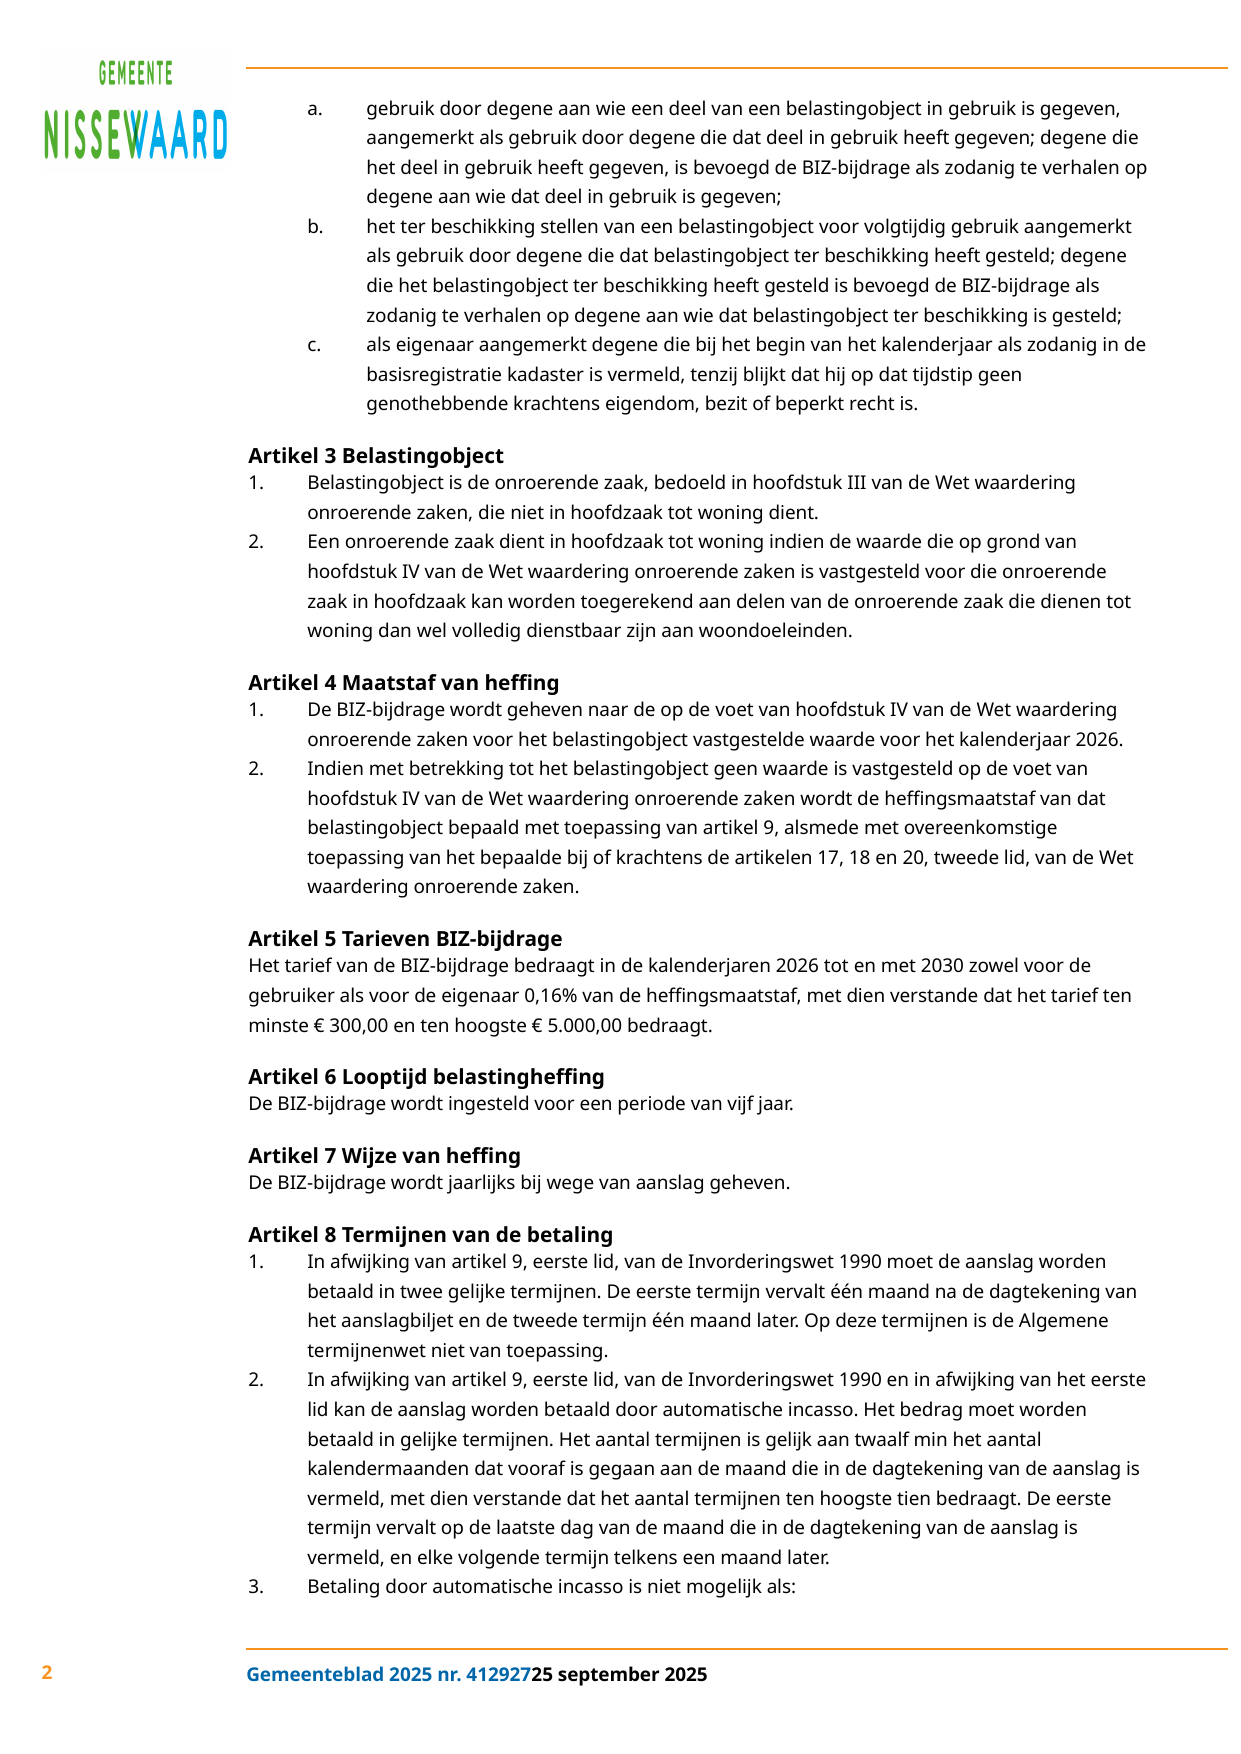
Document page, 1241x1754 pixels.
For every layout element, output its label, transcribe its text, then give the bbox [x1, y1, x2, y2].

list Betaling door automatische incasso is niet mogelijk als: [248, 1574, 1152, 1599]
list Belastingobject is de onroerende zaak, bedoeld in hoofdstuk III van de Wet waardering onroerende zaken, die niet in hoofdzaak tot woning dient. [248, 469, 1152, 525]
list In afwijking van artikel 9, eerste lid, van de Invorderingswet 1990 moet de aanslag worden betaald in twee gelijke termijnen. De eerste termijn vervalt één maand na de dagtekening van het aanslagbiljet en de tweede termijn één maand later. Op deze termijnen is de Algemene termijnenwet niet van toepassing. [248, 1248, 1152, 1363]
list Indien met betrekking tot het belastingobject geen waarde is vastgesteld op de voet van hoofdstuk IV van de Wet waardering onroerende zaken wordt de heffingsmaatstaf van dat belastingobject bepaald met toepassing van artikel 9, alsmede met overeenkomstige toepassing van het bepaalde bij of krachtens de artikelen 17, 18 en 20, tweede lid, van de Wet waardering onroerende zaken. [248, 755, 1152, 899]
picture [41, 47, 231, 172]
text Het tarief van de BIZ-bijdrage bedraagt in de kalenderjaren 2026 tot en met 2030 zowel voor de gebruiker als voor de eigenaar 0,16% van de heffingsmaatstaf, met dien verstande dat het tarief ten minste € 300,00 en ten hoogste € 5.000,00 bedraagt. [248, 953, 1152, 1037]
text Artikel 5 Tarieven BIZ-bijdrage [248, 924, 1152, 953]
text Artikel 4 Maatstaf van heffing [248, 668, 1152, 696]
text De BIZ-bijdrage wordt ingesteld voor een periode van vijf jaar. [248, 1091, 1152, 1116]
list als eigenaar aangemerkt degene die bij het begin van het kalenderjaar als zodanig in de basisregistratie kadaster is vermeld, tenzij blijkt dat hij op dat tijdstip geen genothebbende krachtens eigendom, bezit of beperkt recht is. [307, 331, 1152, 416]
text Artikel 7 Wijze van heffing [248, 1141, 1152, 1169]
text Artikel 3 Belastingobject [248, 441, 1152, 469]
text De BIZ-bijdrage wordt jaarlijks bij wege van aanslag geheven. [248, 1169, 1152, 1195]
text Artikel 6 Looptijd belastingheffing [248, 1062, 1152, 1091]
list Een onroerende zaak dient in hoofdzaak tot woning indien de waarde die op grond van hoofdstuk IV van de Wet waardering onroerende zaken is vastgesteld voor die onroerende zaak in hoofdzaak kan worden toegerekend aan delen van de onroerende zaak die dienen tot woning dan wel volledig dienstbaar zijn aan woondoeleinden. [248, 529, 1152, 643]
text Artikel 8 Termijnen van de betaling [248, 1220, 1152, 1248]
list In afwijking van artikel 9, eerste lid, van de Invorderingswet 1990 en in afwijking van het eerste lid kan de aanslag worden betaald door automatische incasso. Het bedrag moet worden betaald in gelijke termijnen. Het aantal termijnen is gelijk aan twaalf min het aantal kalendermaanden dat vooraf is gegaan aan de maand die in de dagtekening van de aanslag is vermeld, met dien verstande dat het aantal termijnen ten hoogste tien bedraagt. De eerste termijn vervalt op de laatste dag van de maand die in de dagtekening van de aanslag is vermeld, en elke volgende termijn telkens een maand later. [248, 1367, 1152, 1570]
list het ter beschikking stellen van een belastingobject voor volgtijdig gebruik aangemerkt als gebruik door degene die dat belastingobject ter beschikking heeft gesteld; degene die het belastingobject ter beschikking heeft gesteld is bevoegd de BIZ-bijdrage als zodanig te verhalen op degene aan wie dat belastingobject ter beschikking is gesteld; [307, 213, 1152, 328]
list De BIZ-bijdrage wordt geheven naar de op de voet van hoofdstuk IV van de Wet waardering onroerende zaken voor het belastingobject vastgestelde waarde voor het kalenderjaar 2026. [248, 696, 1152, 752]
list gebruik door degene aan wie een deel van een belastingobject in gebruik is gegeven, aangemerkt als gebruik door degene die dat deel in gebruik heeft gegeven; degene die het deel in gebruik heeft gegeven, is bevoegd de BIZ-bijdrage als zodanig te verhalen op degene aan wie dat deel in gebruik is gegeven; [307, 95, 1152, 209]
